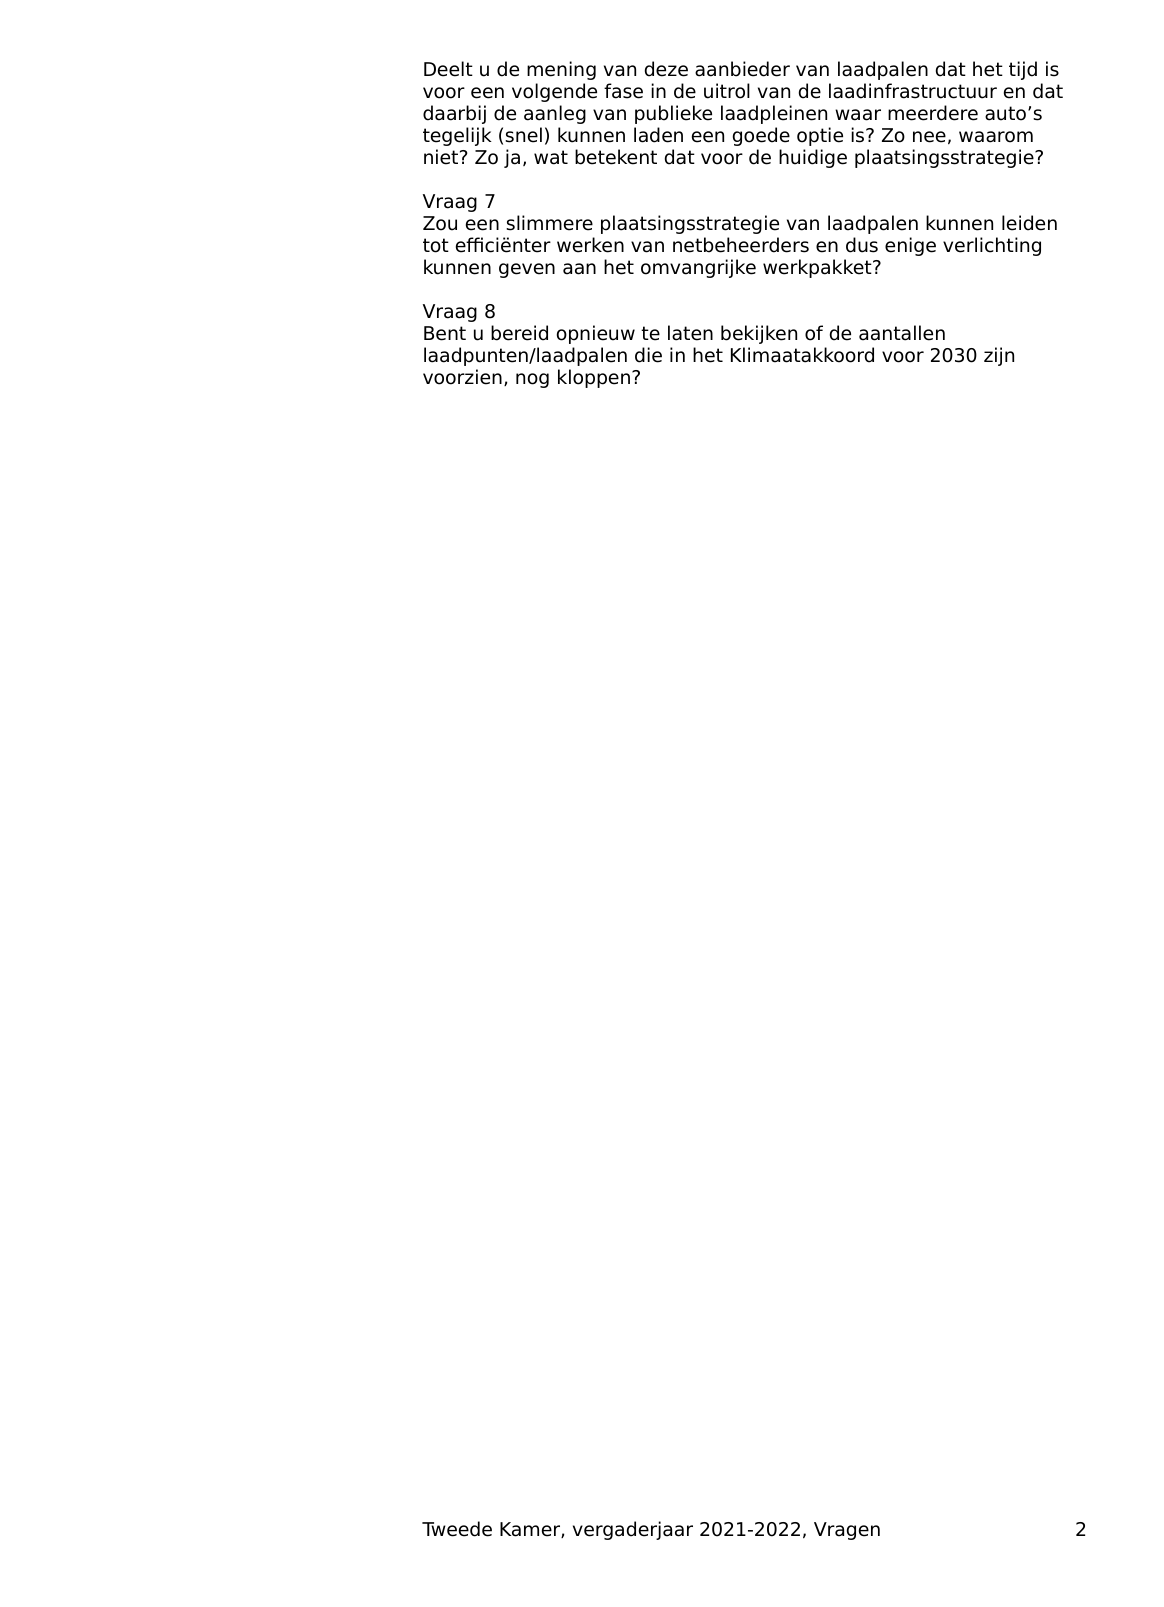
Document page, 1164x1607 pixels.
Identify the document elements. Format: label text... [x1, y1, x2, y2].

text Deelt u de mening van deze aanbieder van laadpalen dat het tijd is voor een volgende fase in de uitrol van de laadinfrastructuur en dat daarbij de aanleg van publieke laadpleinen waar meerdere auto’s tegelijk (snel) kunnen laden een goede optie is? Zo nee, waarom niet? Zo ja, wat betekent dat voor de huidige plaatsingsstrategie? [422, 59, 1087, 169]
text Vraag 7 [422, 191, 1087, 213]
text Bent u bereid opnieuw te laten bekijken of de aantallen laadpunten/laadpalen die in het Klimaatakkoord voor 2030 zijn voorzien, nog kloppen? [422, 323, 1087, 389]
text Vraag 8 [422, 301, 1087, 323]
text Zou een slimmere plaatsingsstrategie van laadpalen kunnen leiden tot efficiënter werken van netbeheerders en dus enige verlichting kunnen geven aan het omvangrijke werkpakket? [422, 213, 1087, 279]
